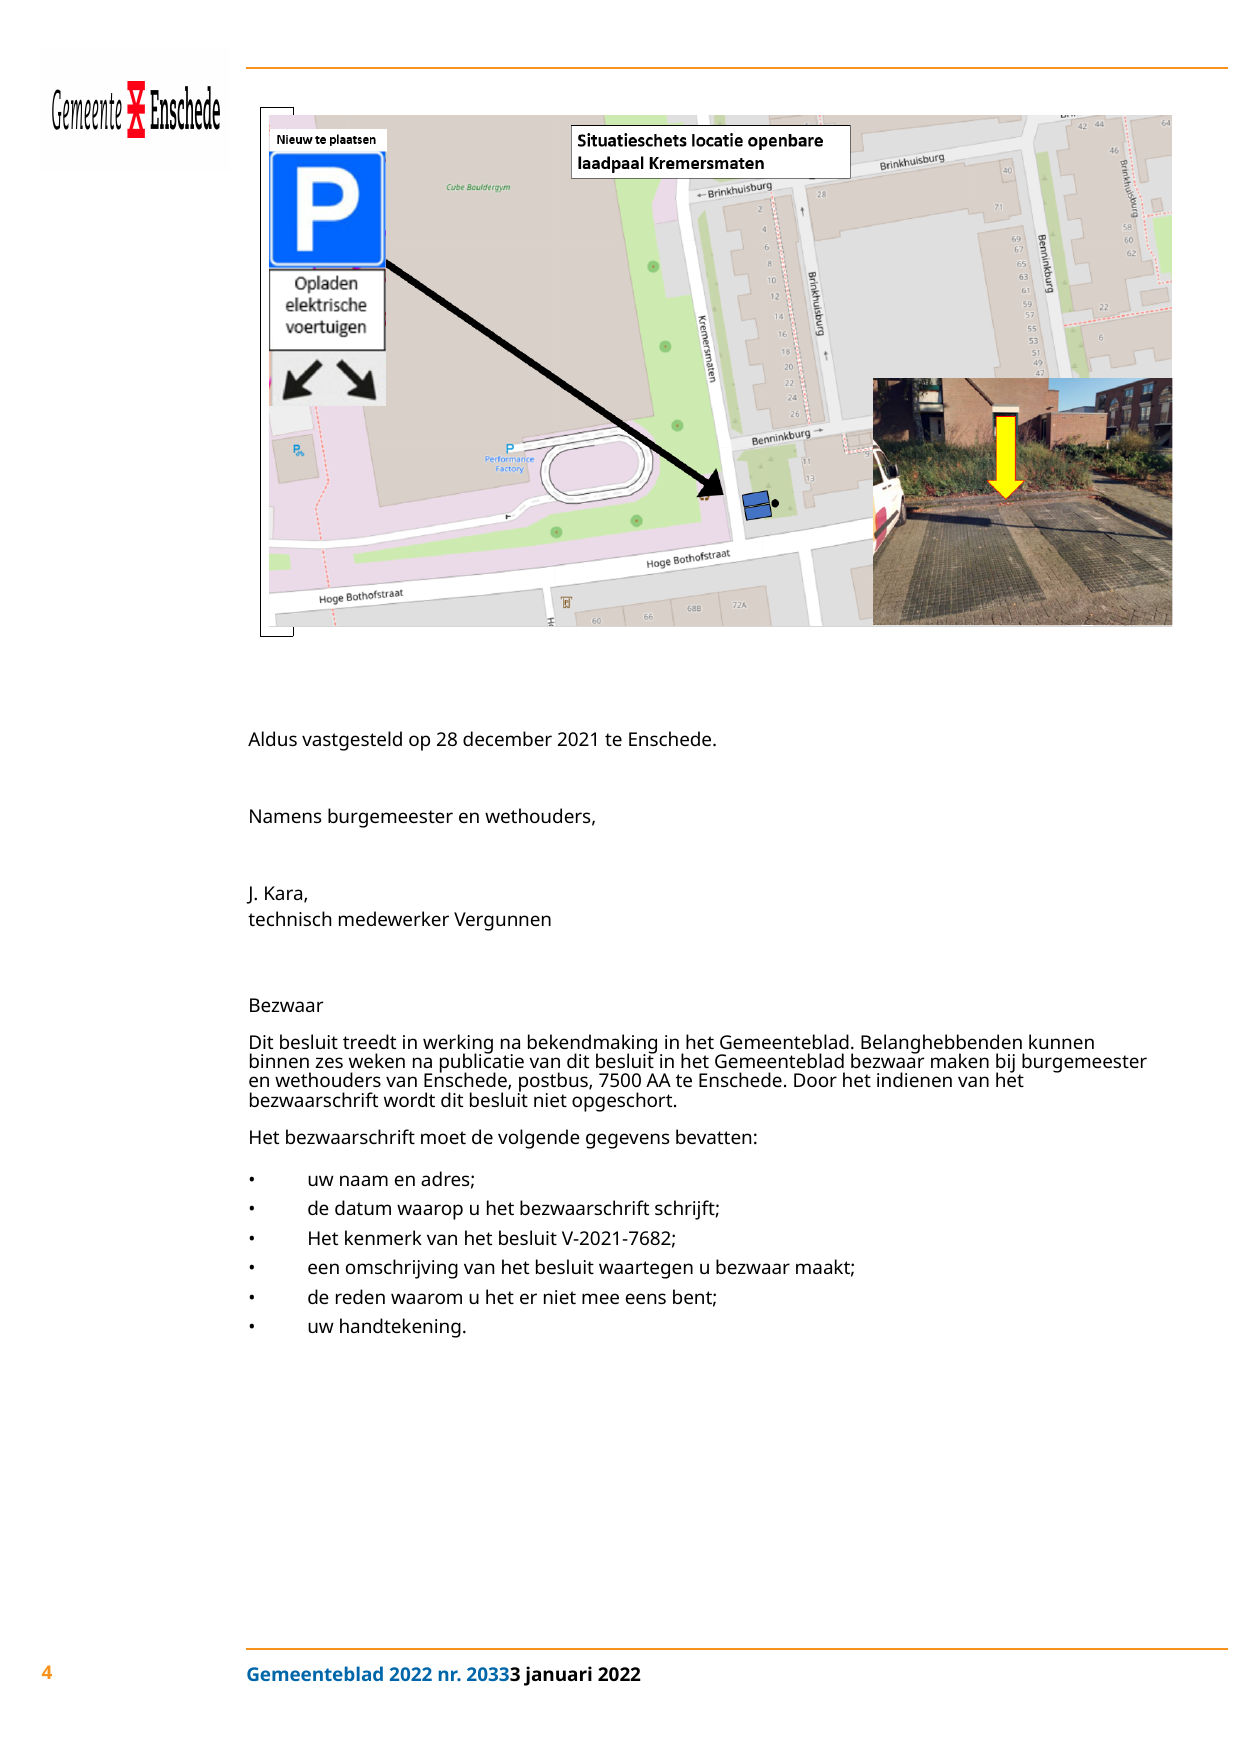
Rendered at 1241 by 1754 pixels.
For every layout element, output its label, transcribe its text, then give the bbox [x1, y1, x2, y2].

text Namens burgemeester en wethouders, [248, 803, 1152, 829]
list de datum waarop u het bezwaarschrift schrijft; [248, 1195, 1152, 1221]
text Dit besluit treedt in werking na bekendmaking in het Gemeenteblad. Belanghebbenden kunnen binnen zes weken na publicatie van dit besluit in het Gemeenteblad bezwaar maken bij burgemeester en wethouders van Enschede, postbus, 7500 AA te Enschede. Door het indienen van het bezwaarschrift wordt dit besluit niet opgeschort. [248, 1034, 1152, 1111]
list de reden waarom u het er niet mee eens bent; [248, 1284, 1152, 1310]
text J. Kara, [248, 880, 1152, 906]
list een omschrijving van het besluit waartegen u bezwaar maakt; [248, 1254, 1152, 1280]
text Bezwaar [248, 997, 1152, 1016]
picture [268, 115, 1173, 627]
text Aldus vastgesteld op 28 december 2021 te Enschede. [248, 726, 1152, 752]
picture [41, 47, 231, 172]
list Het kenmerk van het besluit V-2021-7682; [248, 1225, 1152, 1251]
list uw handtekening. [248, 1314, 1152, 1339]
text technisch medewerker Vergunnen [248, 906, 1152, 932]
text Het bezwaarschrift moet de volgende gegevens bevatten: [248, 1129, 1152, 1148]
list uw naam en adres; [248, 1166, 1152, 1191]
